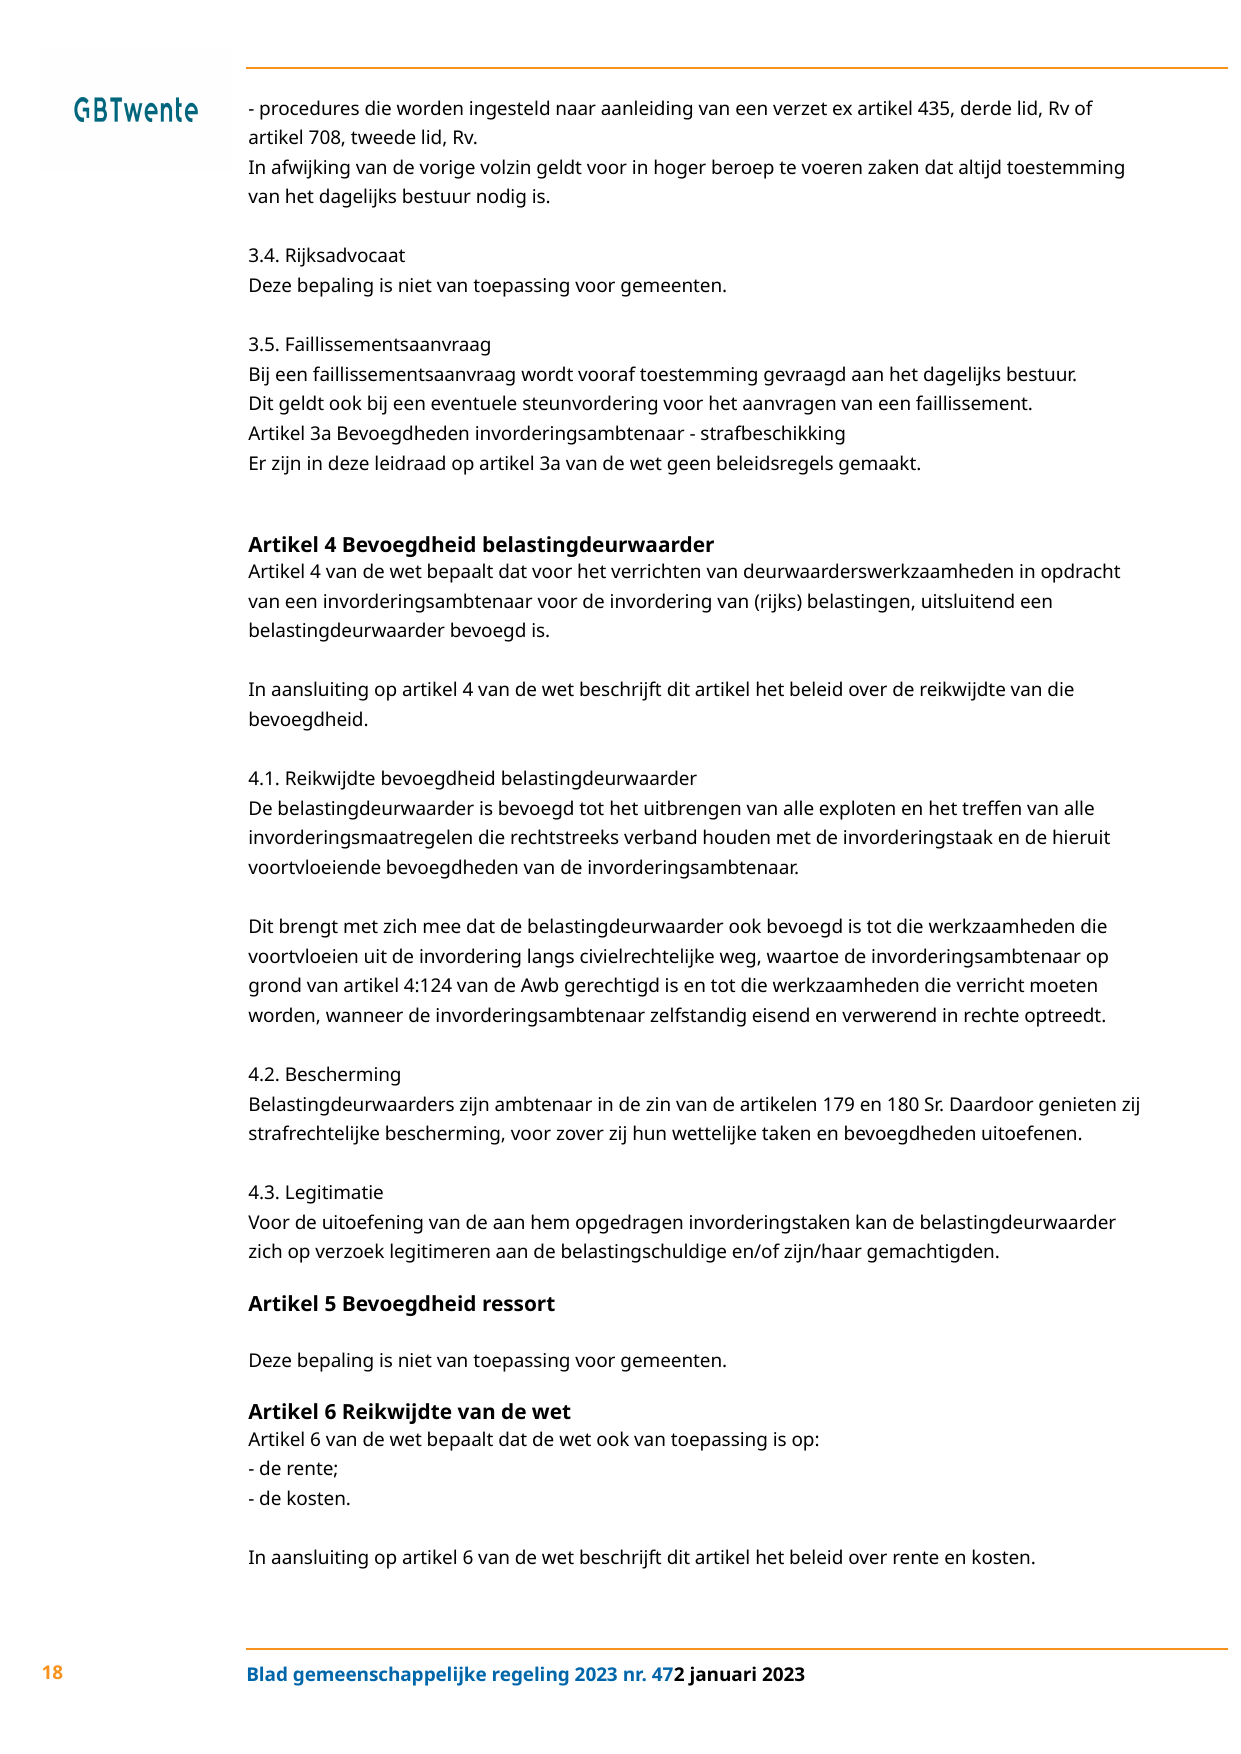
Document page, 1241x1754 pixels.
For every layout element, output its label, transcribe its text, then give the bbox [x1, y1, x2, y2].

text - de kosten. [248, 1485, 1152, 1511]
text - procedures die worden ingesteld naar aanleiding van een verzet ex artikel 435, derde lid, Rv of artikel 708, tweede lid, Rv. [248, 95, 1152, 150]
text In aansluiting op artikel 4 van de wet beschrijft dit artikel het beleid over de reikwijdte van die bevoegdheid. [248, 677, 1152, 732]
text Deze bepaling is niet van toepassing voor gemeenten. [248, 1347, 1152, 1373]
text Belastingdeurwaarders zijn ambtenaar in de zin van de artikelen 179 en 180 Sr. Daardoor genieten zij strafrechtelijke bescherming, voor zover zij hun wettelijke taken en bevoegdheden uitoefenen. [248, 1091, 1152, 1146]
text - de rente; [248, 1456, 1152, 1481]
text 3.5. Faillissementsaanvraag [248, 331, 1152, 357]
text 4.2. Bescherming [248, 1061, 1152, 1087]
text Bij een faillissementsaanvraag wordt vooraf toestemming gevraagd aan het dagelijks bestuur. [248, 361, 1152, 387]
text Dit brengt met zich mee dat de belastingdeurwaarder ook bevoegd is tot die werkzaamheden die voortvloeien uit de invordering langs civielrechtelijke weg, waartoe de invorderingsambtenaar op grond van artikel 4:124 van de Awb gerechtigd is en tot die werkzaamheden die verricht moeten worden, wanneer de invorderingsambtenaar zelfstandig eisend en verwerend in rechte optreedt. [248, 913, 1152, 1028]
text 4.1. Reikwijdte bevoegdheid belastingdeurwaarder [248, 765, 1152, 791]
text Artikel 6 van de wet bepaalt dat de wet ook van toepassing is op: [248, 1426, 1152, 1452]
text De belastingdeurwaarder is bevoegd tot het uitbrengen van alle exploten en het treffen van alle invorderingsmaatregelen die rechtstreeks verband houden met de invorderingstaak en de hieruit voortvloeiende bevoegdheden van de invorderingsambtenaar. [248, 795, 1152, 880]
text Er zijn in deze leidraad op artikel 3a van de wet geen beleidsregels gemaakt. [248, 450, 1152, 476]
text Artikel 6 Reikwijdte van de wet [248, 1397, 1152, 1426]
text Artikel 4 Bevoegdheid belastingdeurwaarder [248, 530, 1152, 558]
text 3.4. Rijksadvocaat [248, 243, 1152, 268]
text Artikel 4 van de wet bepaalt dat voor het verrichten van deurwaarderswerkzaamheden in opdracht van een invorderingsambtenaar voor de invordering van (rijks) belastingen, uitsluitend een belastingdeurwaarder bevoegd is. [248, 558, 1152, 643]
text Dit geldt ook bij een eventuele steunvordering voor het aanvragen van een faillissement. [248, 391, 1152, 416]
text Voor de uitoefening van de aan hem opgedragen invorderingstaken kan de belastingdeurwaarder zich op verzoek legitimeren aan de belastingschuldige en/of zijn/haar gemachtigden. [248, 1209, 1152, 1264]
text In afwijking van de vorige volzin geldt voor in hoger beroep te voeren zaken dat altijd toestemming van het dagelijks bestuur nodig is. [248, 154, 1152, 209]
text Artikel 3a Bevoegdheden invorderingsambtenaar - strafbeschikking [248, 420, 1152, 446]
picture [41, 47, 231, 172]
text In aansluiting op artikel 6 van de wet beschrijft dit artikel het beleid over rente en kosten. [248, 1544, 1152, 1570]
text 4.3. Legitimatie [248, 1179, 1152, 1205]
text Artikel 5 Bevoegdheid ressort [248, 1289, 1152, 1317]
text Deze bepaling is niet van toepassing voor gemeenten. [248, 272, 1152, 298]
